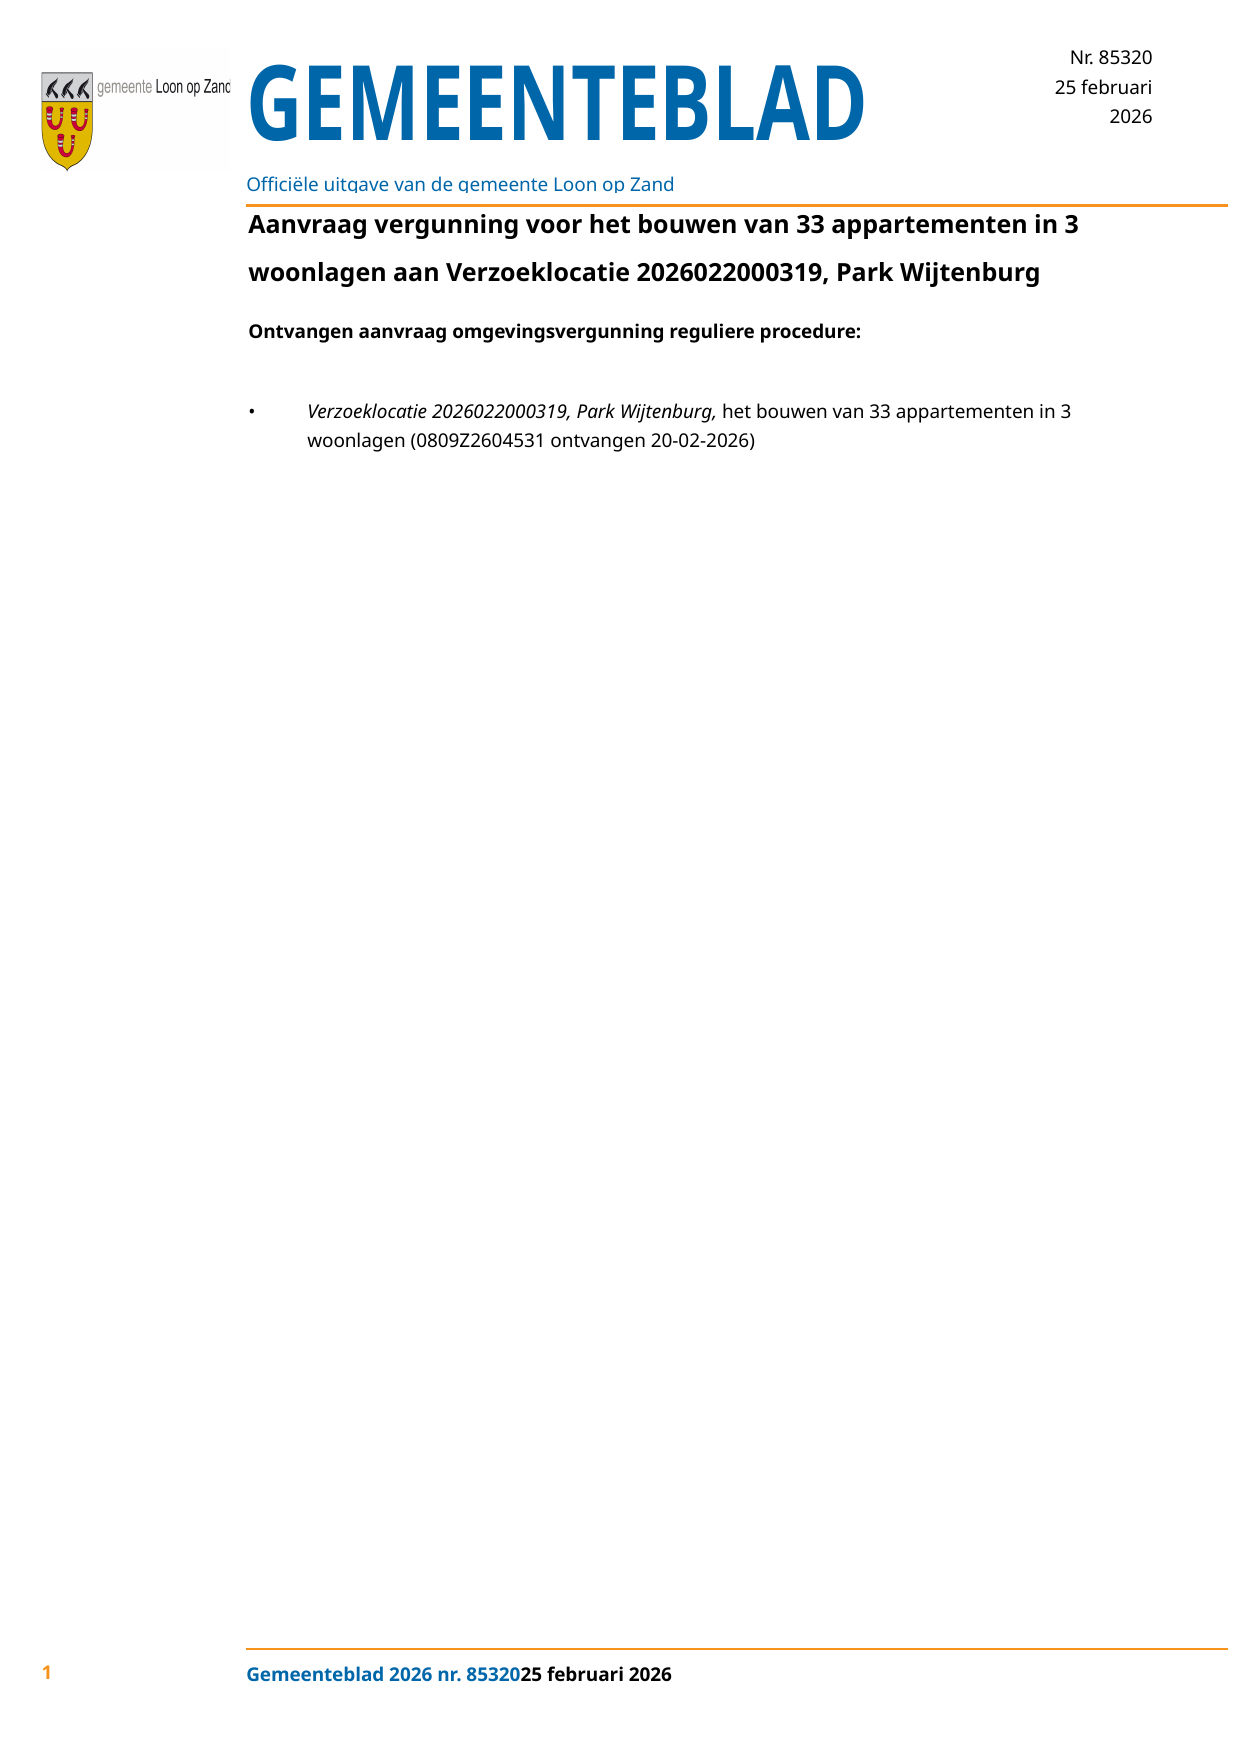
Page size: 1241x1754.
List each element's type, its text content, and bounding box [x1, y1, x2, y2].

picture [41, 47, 231, 172]
text Aanvraag vergunning voor het bouwen van 33 appartementen in 3 woonlagen aan Verzoeklocatie 2026022000319, Park Wijtenburg [248, 207, 1152, 288]
list Verzoeklocatie 2026022000319, Park Wijtenburg, het bouwen van 33 appartementen in 3 woonlagen (0809Z2604531 ontvangen 20-02-2026) [248, 398, 1152, 453]
text Ontvangen aanvraag omgevingsvergunning reguliere procedure: [248, 318, 1152, 344]
